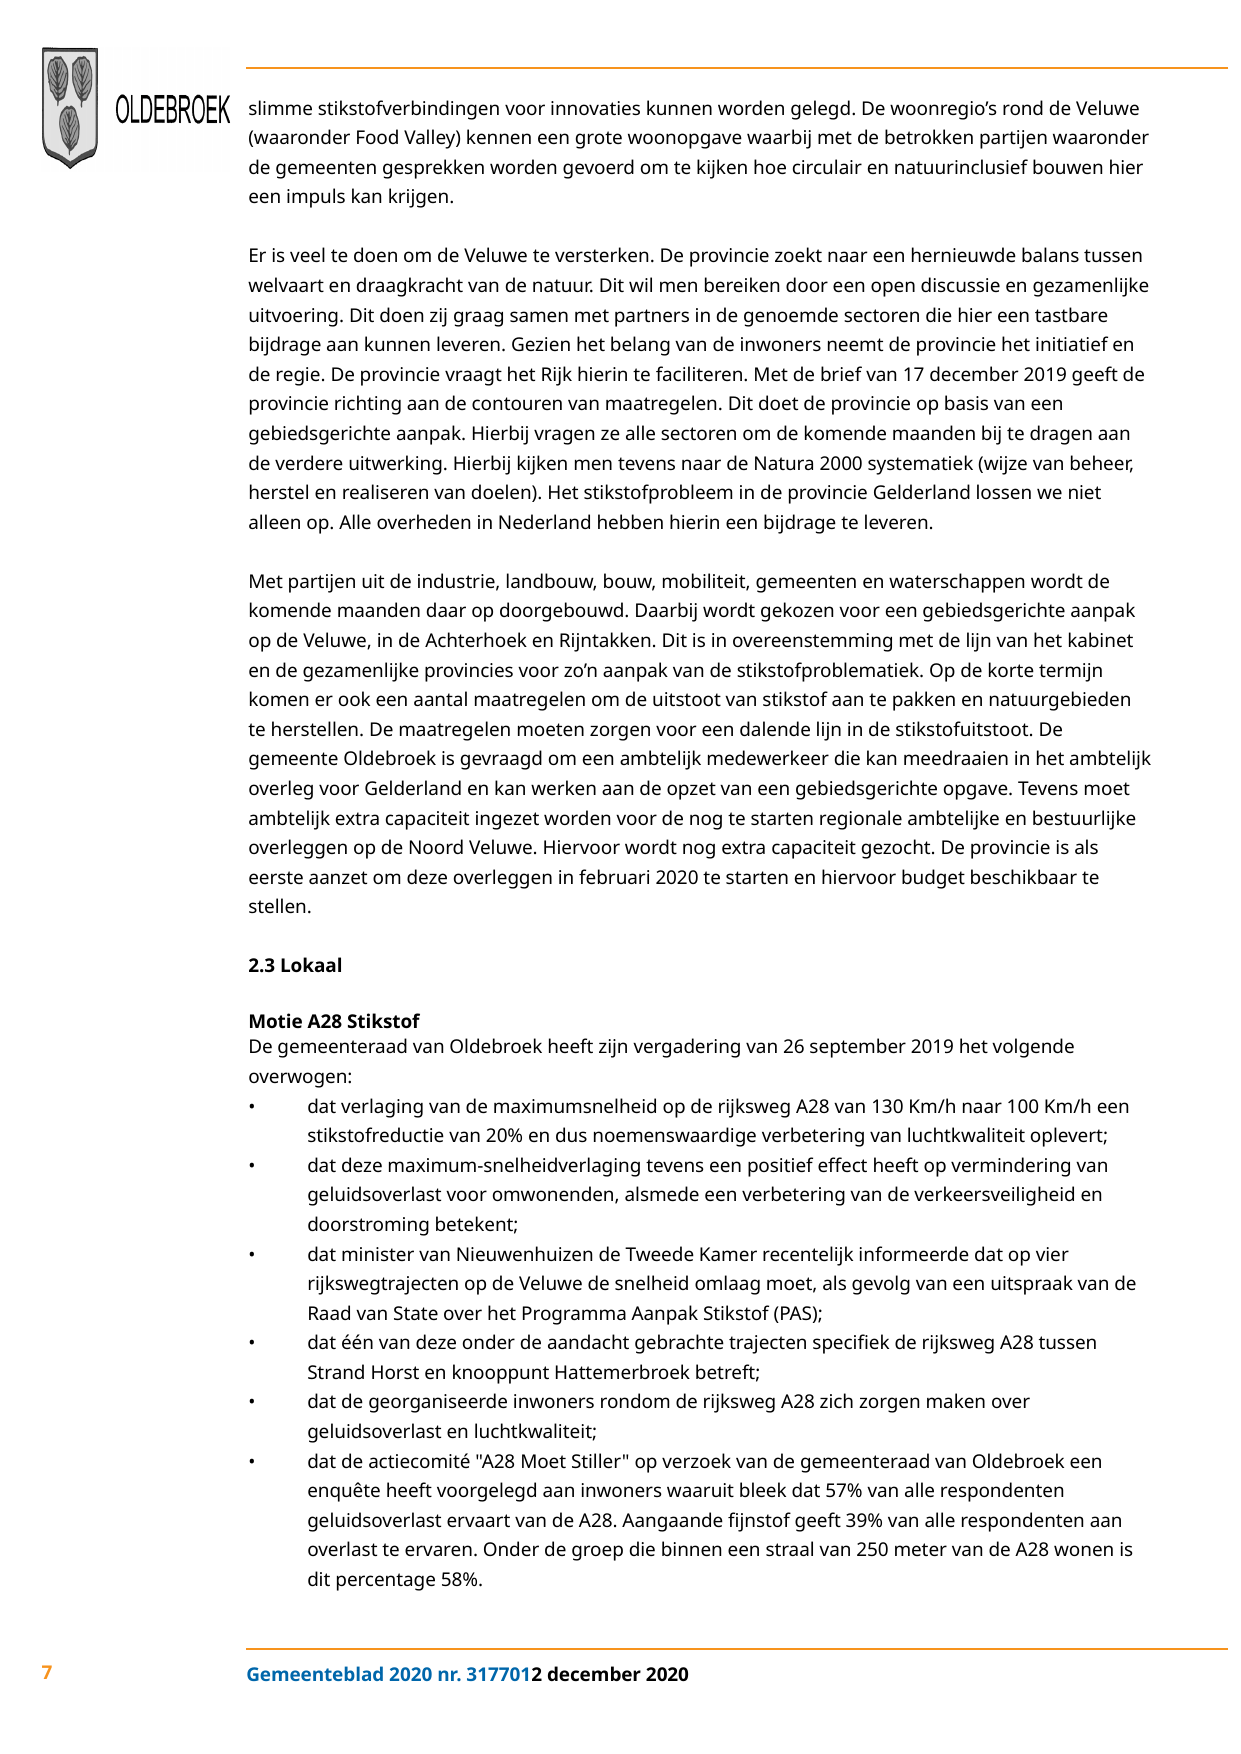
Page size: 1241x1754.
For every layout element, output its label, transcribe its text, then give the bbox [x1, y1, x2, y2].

text slimme stikstofverbindingen voor innovaties kunnen worden gelegd. De woonregio’s rond de Veluwe (waaronder Food Valley) kennen een grote woonopgave waarbij met de betrokken partijen waaronder de gemeenten gesprekken worden gevoerd om te kijken hoe circulair en natuurinclusief bouwen hier een impuls kan krijgen. [248, 95, 1152, 209]
list dat deze maximum-snelheidverlaging tevens een positief effect heeft op vermindering van geluidsoverlast voor omwonenden, alsmede een verbetering van de verkeersveiligheid en doorstroming betekent; [248, 1152, 1152, 1237]
list dat de georganiseerde inwoners rondom de rijksweg A28 zich zorgen maken over geluidsoverlast en luchtkwaliteit; [248, 1389, 1152, 1444]
list dat één van deze onder de aandacht gebrachte trajecten specifiek de rijksweg A28 tussen Strand Horst en knooppunt Hattemerbroek betreft; [248, 1329, 1152, 1385]
list dat verlaging van de maximumsnelheid op de rijksweg A28 van 130 Km/h naar 100 Km/h een stikstofreductie van 20% en dus noemenswaardige verbetering van luchtkwaliteit oplevert; [248, 1093, 1152, 1148]
text 2.3 Lokaal [248, 953, 1152, 978]
text Met partijen uit de industrie, landbouw, bouw, mobiliteit, gemeenten en waterschappen wordt de komende maanden daar op doorgebouwd. Daarbij wordt gekozen voor een gebiedsgerichte aanpak op de Veluwe, in de Achterhoek en Rijntakken. Dit is in overeenstemming met de lijn van het kabinet en de gezamenlijke provincies voor zo’n aanpak van de stikstofproblematiek. Op de korte termijn komen er ook een aantal maatregelen om de uitstoot van stikstof aan te pakken en natuurgebieden te herstellen. De maatregelen moeten zorgen voor een dalende lijn in de stikstofuitstoot. De gemeente Oldebroek is gevraagd om een ambtelijk medewerkeer die kan meedraaien in het ambtelijk overleg voor Gelderland en kan werken aan de opzet van een gebiedsgerichte opgave. Tevens moet ambtelijk extra capaciteit ingezet worden voor de nog te starten regionale ambtelijke en bestuurlijke overleggen op de Noord Veluwe. Hiervoor wordt nog extra capaciteit gezocht. De provincie is als eerste aanzet om deze overleggen in februari 2020 te starten en hiervoor budget beschikbaar te stellen. [248, 568, 1152, 919]
text Motie A28 Stikstof [248, 1008, 1152, 1034]
picture [41, 47, 231, 172]
list dat de actiecomité "A28 Moet Stiller" op verzoek van de gemeenteraad van Oldebroek een enquête heeft voorgelegd aan inwoners waaruit bleek dat 57% van alle respondenten geluidsoverlast ervaart van de A28. Aangaande fijnstof geeft 39% van alle respondenten aan overlast te ervaren. Onder de groep die binnen een straal van 250 meter van de A28 wonen is dit percentage 58%. [248, 1448, 1152, 1592]
text De gemeenteraad van Oldebroek heeft zijn vergadering van 26 september 2019 het volgende overwogen: [248, 1034, 1152, 1089]
list dat minister van Nieuwenhuizen de Tweede Kamer recentelijk informeerde dat op vier rijkswegtrajecten op de Veluwe de snelheid omlaag moet, als gevolg van een uitspraak van de Raad van State over het Programma Aanpak Stikstof (PAS); [248, 1241, 1152, 1326]
text Er is veel te doen om de Veluwe te versterken. De provincie zoekt naar een hernieuwde balans tussen welvaart en draagkracht van de natuur. Dit wil men bereiken door een open discussie en gezamenlijke uitvoering. Dit doen zij graag samen met partners in de genoemde sectoren die hier een tastbare bijdrage aan kunnen leveren. Gezien het belang van de inwoners neemt de provincie het initiatief en de regie. De provincie vraagt het Rijk hierin te faciliteren. Met de brief van 17 december 2019 geeft de provincie richting aan de contouren van maatregelen. Dit doet de provincie op basis van een gebiedsgerichte aanpak. Hierbij vragen ze alle sectoren om de komende maanden bij te dragen aan de verdere uitwerking. Hierbij kijken men tevens naar de Natura 2000 systematiek (wijze van beheer, herstel en realiseren van doelen). Het stikstofprobleem in de provincie Gelderland lossen we niet alleen op. Alle overheden in Nederland hebben hierin een bijdrage te leveren. [248, 243, 1152, 535]
